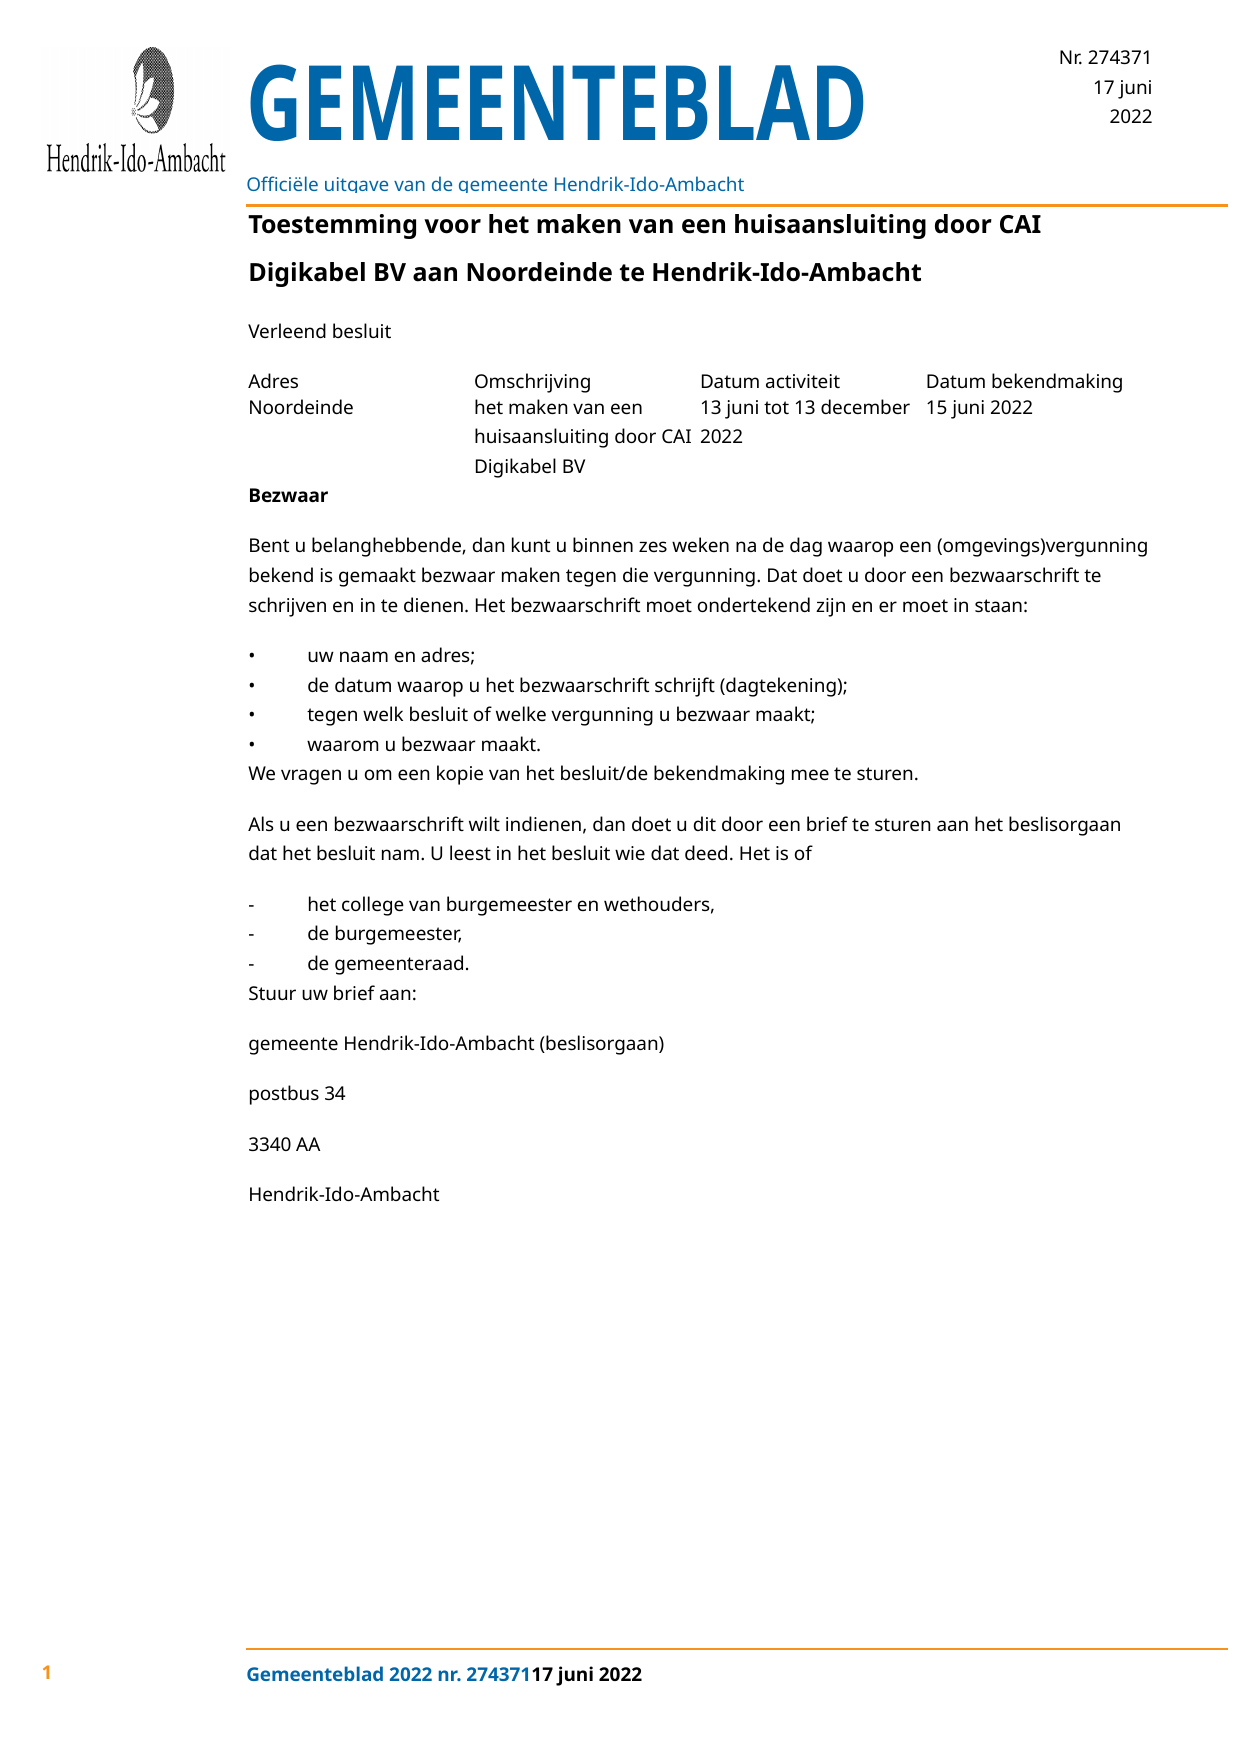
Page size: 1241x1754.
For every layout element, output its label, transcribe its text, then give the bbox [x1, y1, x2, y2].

text Stuur uw brief aan: [248, 980, 1152, 1006]
text Bezwaar [248, 482, 1152, 508]
list uw naam en adres; [248, 642, 1152, 668]
table_cell het maken van een huisaansluiting door CAI Digikabel BV [474, 394, 700, 479]
text 3340 AA [248, 1131, 1152, 1157]
table_header Datum activiteit [700, 369, 926, 394]
text Als u een bezwaarschrift wilt indienen, dan doet u dit door een brief te sturen aan het beslisorgaan dat het besluit nam. U leest in het besluit wie dat deed. Het is of [248, 811, 1152, 866]
list tegen welk besluit of welke vergunning u bezwaar maakt; [248, 701, 1152, 727]
text postbus 34 [248, 1081, 1152, 1106]
picture [41, 47, 231, 172]
list waarom u bezwaar maakt. [248, 731, 1152, 757]
text Toestemming voor het maken van een huisaansluiting door CAI Digikabel BV aan Noordeinde te Hendrik-Ido-Ambacht [248, 207, 1152, 288]
text Bent u belanghebbende, dan kunt u binnen zes weken na de dag waarop een (omgevings)vergunning bekend is gemaakt bezwaar maken tegen die vergunning. Dat doet u door een bezwaarschrift te schrijven en in te dienen. Het bezwaarschrift moet ondertekend zijn en er moet in staan: [248, 533, 1152, 618]
text We vragen u om een kopie van het besluit/de bekendmaking mee te sturen. [248, 761, 1152, 786]
list de burgemeester, [248, 921, 1152, 946]
list het college van burgemeester en wethouders, [248, 891, 1152, 917]
table_cell Noordeinde [248, 394, 474, 479]
table_header Datum bekendmaking [926, 369, 1152, 394]
list de gemeenteraad. [248, 950, 1152, 976]
table_header Omschrijving [474, 369, 700, 394]
text gemeente Hendrik-Ido-Ambacht (beslisorgaan) [248, 1030, 1152, 1056]
table_cell 15 juni 2022 [926, 394, 1152, 479]
list de datum waarop u het bezwaarschrift schrijft (dagtekening); [248, 672, 1152, 698]
table_cell 13 juni tot 13 december 2022 [700, 394, 926, 479]
text Hendrik-Ido-Ambacht [248, 1181, 1152, 1207]
text Verleend besluit [248, 318, 1152, 344]
table_header Adres [248, 369, 474, 394]
